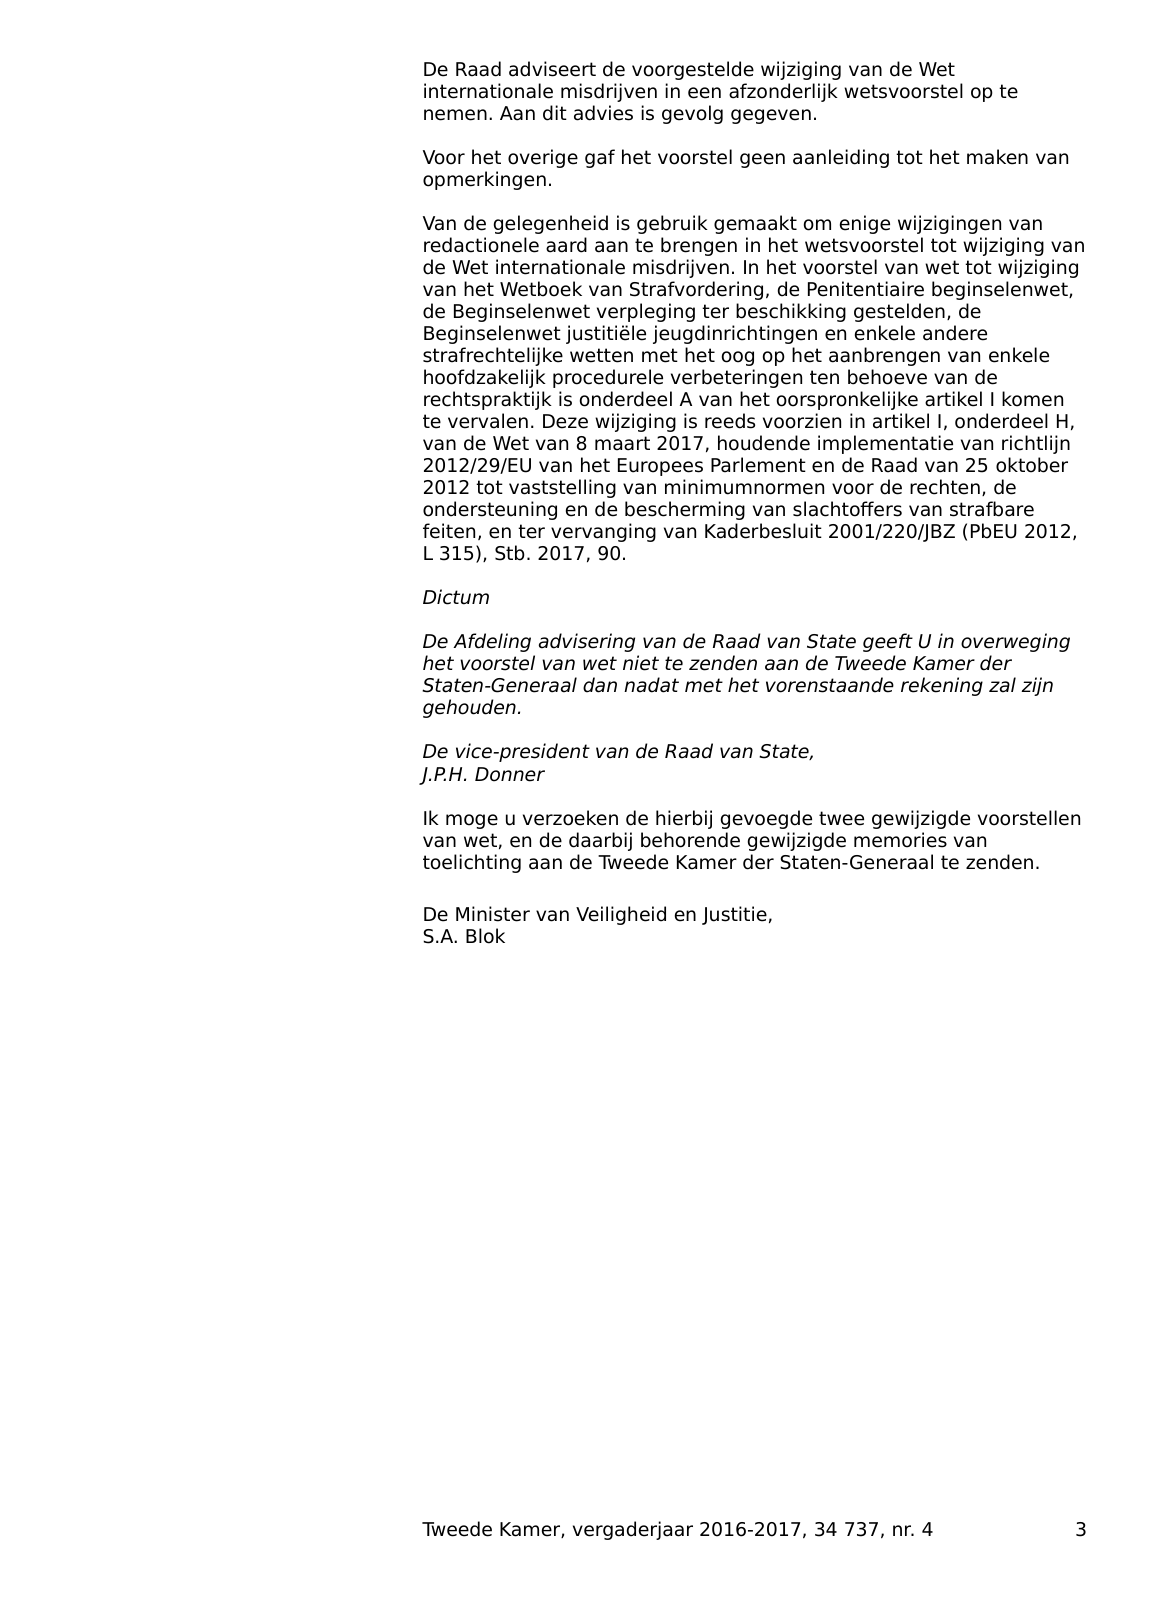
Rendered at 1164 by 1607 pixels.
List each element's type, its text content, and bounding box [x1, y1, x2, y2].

text Ik moge u verzoeken de hierbij gevoegde twee gewijzigde voorstellen van wet, en de daarbij behorende gewijzigde memories van toelichting aan de Tweede Kamer der Staten-Generaal te zenden. [422, 808, 1087, 873]
text Van de gelegenheid is gebruik gemaakt om enige wijzigingen van redactionele aard aan te brengen in het wetsvoorstel tot wijziging van de Wet internationale misdrijven. In het voorstel van wet tot wijziging van het Wetboek van Strafvordering, de Penitentiaire beginselenwet, de Beginselenwet verpleging ter beschikking gestelden, de Beginselenwet justitiële jeugdinrichtingen en enkele andere strafrechtelijke wetten met het oog op het aanbrengen van enkele hoofdzakelijk procedurele verbeteringen ten behoeve van de rechtspraktijk is onderdeel A van het oorspronkelijke artikel I komen te vervalen. Deze wijziging is reeds voorzien in artikel I, onderdeel H, van de Wet van 8 maart 2017, houdende implementatie van richtlijn 2012/29/EU van het Europees Parlement en de Raad van 25 oktober 2012 tot vaststelling van minimumnormen voor de rechten, de ondersteuning en de bescherming van slachtoffers van strafbare feiten, en ter vervanging van Kaderbesluit 2001/220/JBZ (PbEU 2012, L 315), Stb. 2017, 90. [422, 213, 1087, 565]
text De Minister van Veiligheid en Justitie, S.A. Blok [422, 903, 1087, 947]
text De Raad adviseert de voorgestelde wijziging van de Wet internationale misdrijven in een afzonderlijk wetsvoorstel op te nemen. Aan dit advies is gevolg gegeven. [422, 59, 1087, 125]
text J.P.H. Donner [422, 763, 1087, 785]
subtitle Dictum [422, 587, 1087, 609]
text De vice-president van de Raad van State, [422, 741, 1087, 763]
text De Afdeling advisering van de Raad van State geeft U in overweging het voorstel van wet niet te zenden aan de Tweede Kamer der Staten-Generaal dan nadat met het vorenstaande rekening zal zijn gehouden. [422, 631, 1087, 719]
text Voor het overige gaf het voorstel geen aanleiding tot het maken van opmerkingen. [422, 147, 1087, 191]
